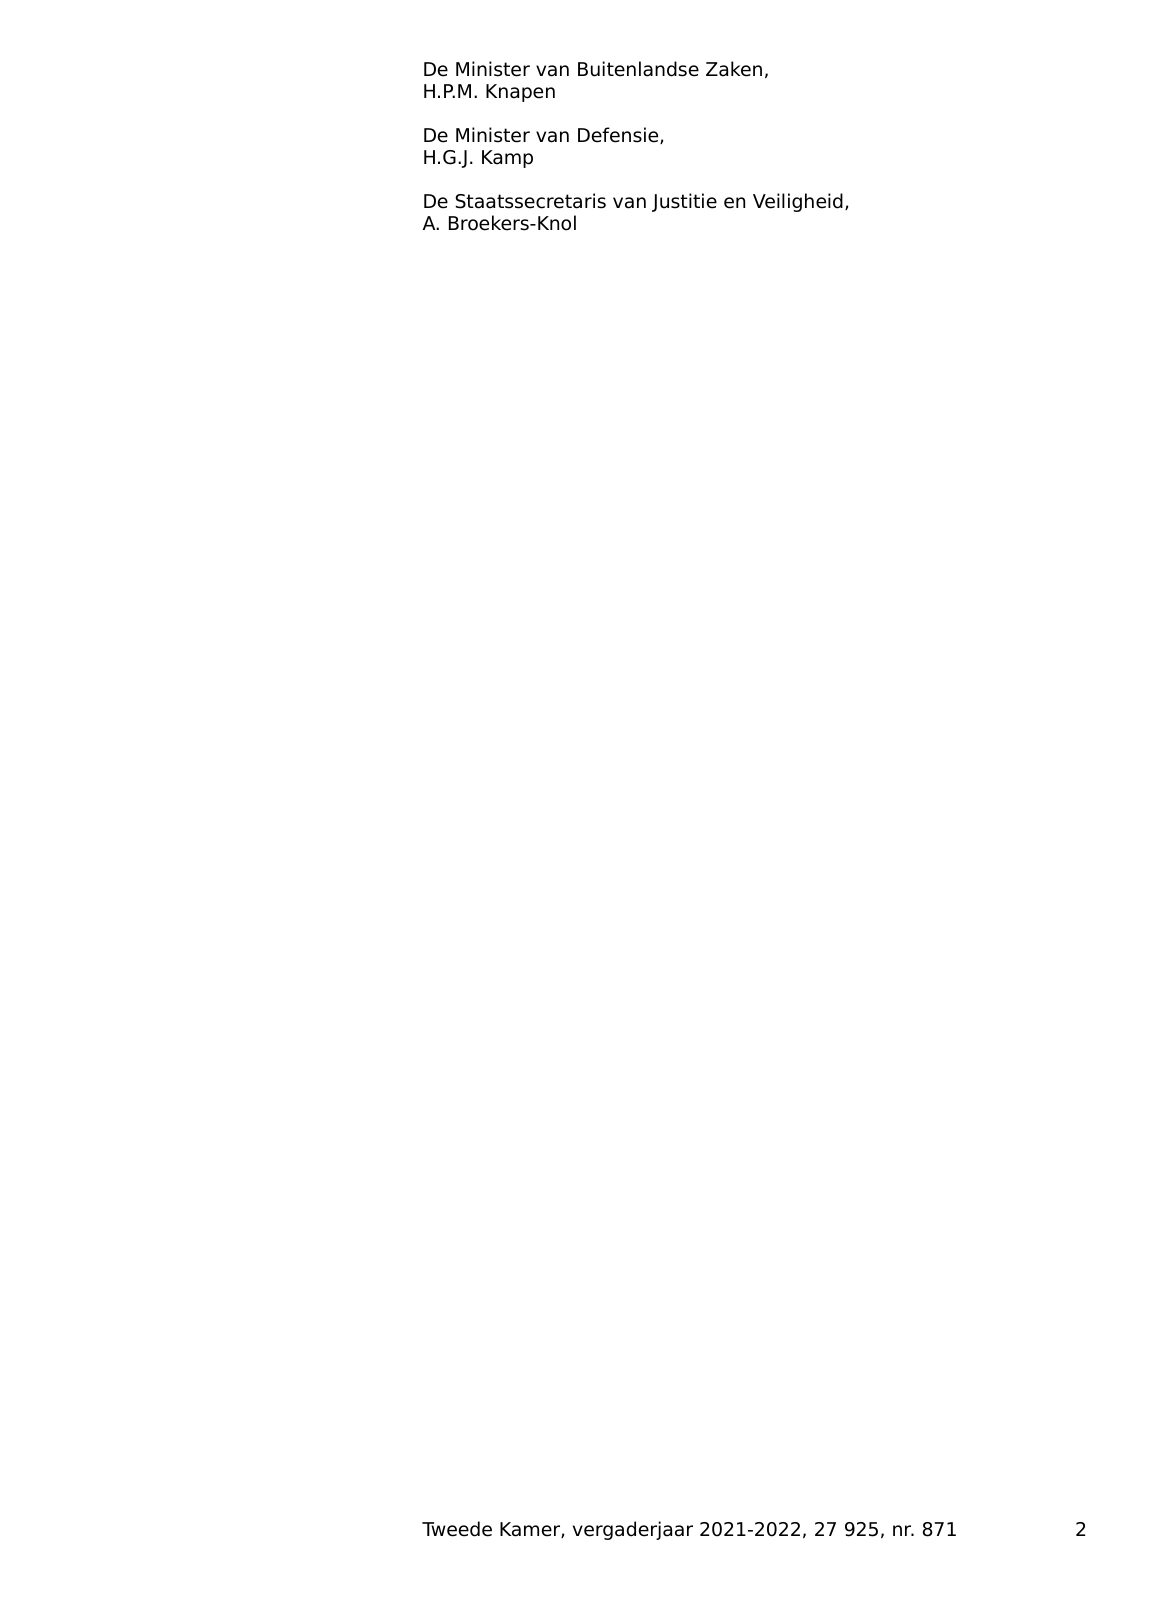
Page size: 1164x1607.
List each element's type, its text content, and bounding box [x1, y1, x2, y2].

text De Staatssecretaris van Justitie en Veiligheid, A. Broekers-Knol [422, 191, 1087, 235]
text De Minister van Defensie, H.G.J. Kamp [422, 125, 1087, 169]
text De Minister van Buitenlandse Zaken, H.P.M. Knapen [422, 59, 1087, 103]
